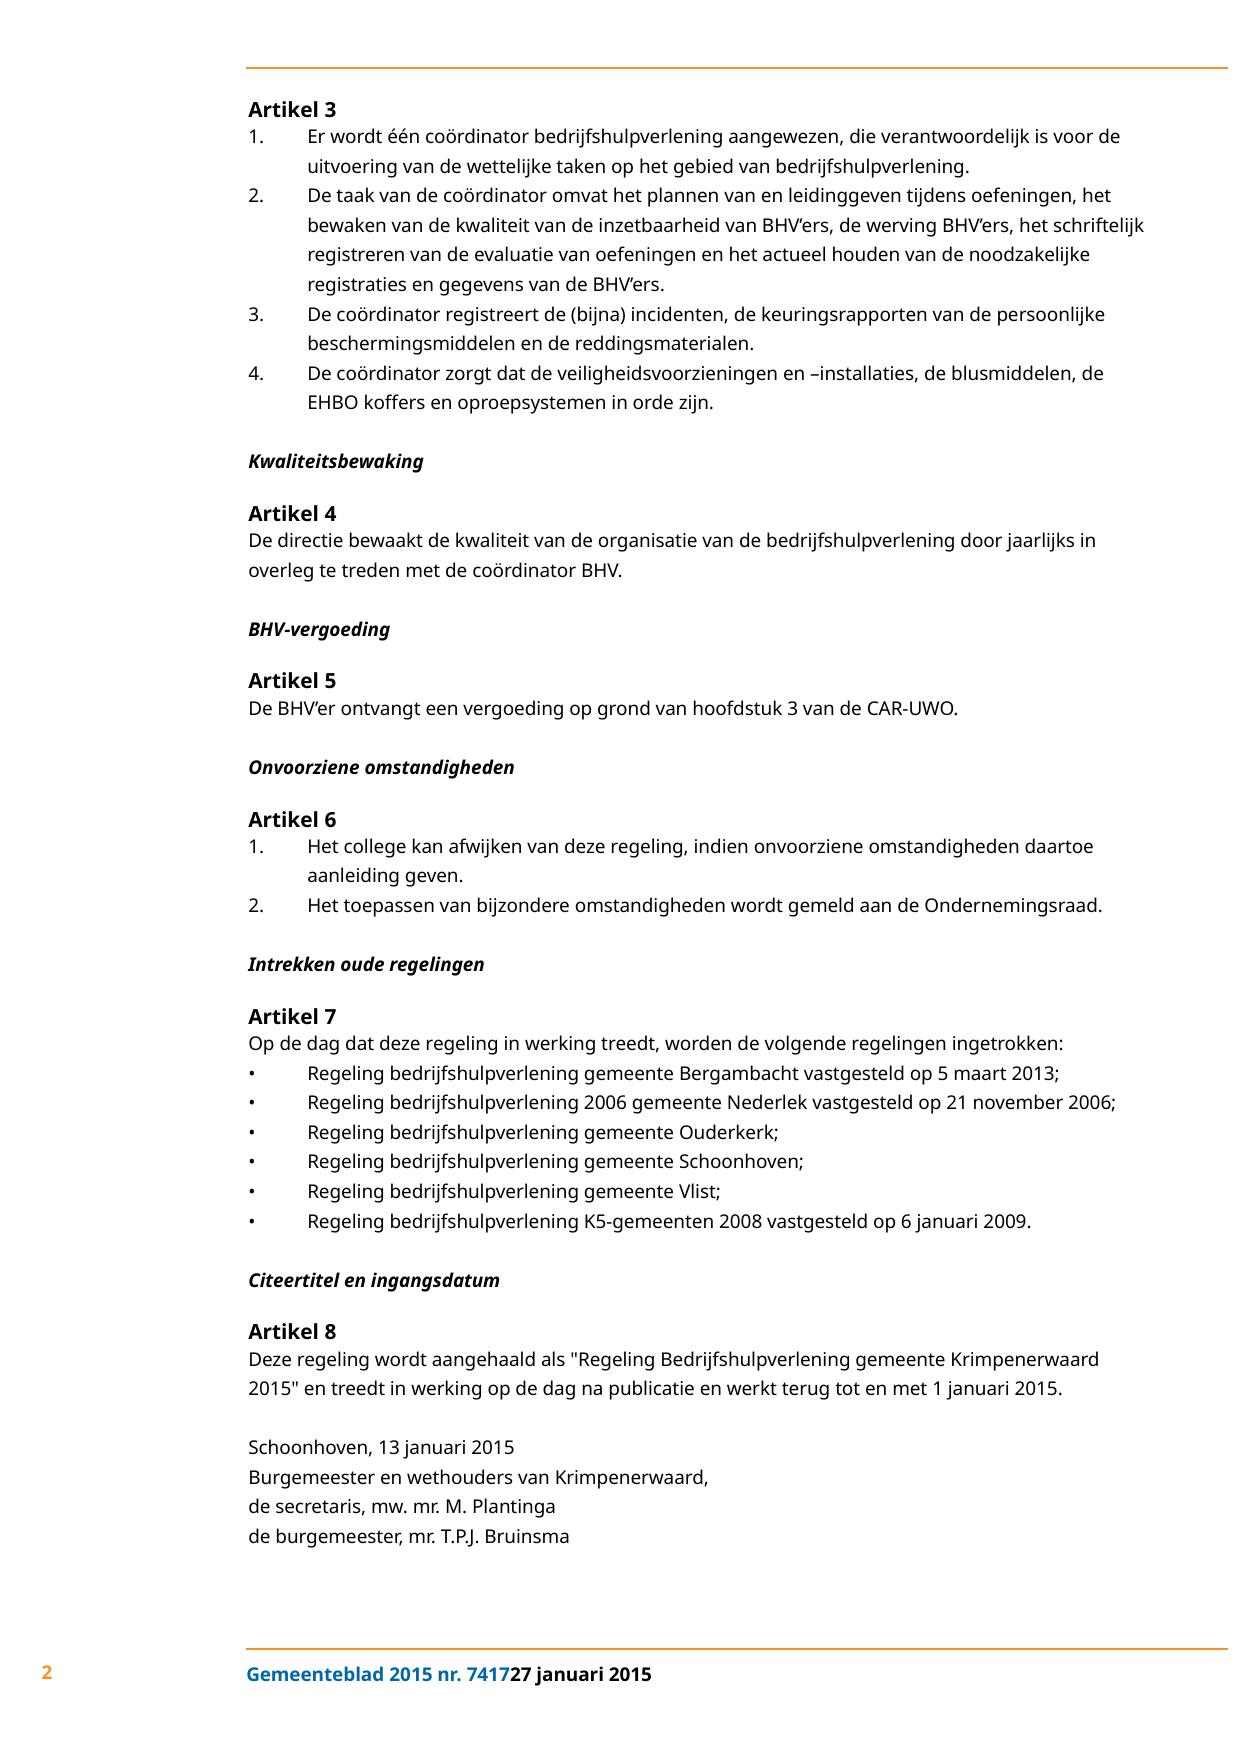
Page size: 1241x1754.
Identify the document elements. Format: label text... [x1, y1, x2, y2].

text Kwaliteitsbewaking [248, 449, 1152, 474]
text Intrekken oude regelingen [248, 951, 1152, 977]
list Het college kan afwijken van deze regeling, indien onvoorziene omstandigheden daartoe aanleiding geven. [248, 833, 1152, 888]
list Regeling bedrijfshulpverlening gemeente Ouderkerk; [248, 1119, 1152, 1145]
text De directie bewaakt de kwaliteit van de organisatie van de bedrijfshulpverlening door jaarlijks in overleg te treden met de coördinator BHV. [248, 527, 1152, 583]
text Artikel 5 [248, 667, 1152, 695]
list De coördinator registreert de (bijna) incidenten, de keuringsrapporten van de persoonlijke beschermingsmiddelen en de reddingsmaterialen. [248, 301, 1152, 356]
list Regeling bedrijfshulpverlening gemeente Bergambacht vastgesteld op 5 maart 2013; [248, 1060, 1152, 1086]
picture [41, 47, 231, 172]
text Citeertitel en ingangsdatum [248, 1267, 1152, 1293]
list Regeling bedrijfshulpverlening 2006 gemeente Nederlek vastgesteld op 21 november 2006; [248, 1089, 1152, 1115]
text Artikel 6 [248, 805, 1152, 833]
text BHV-vergoeding [248, 616, 1152, 642]
list Regeling bedrijfshulpverlening gemeente Vlist; [248, 1178, 1152, 1204]
text Artikel 7 [248, 1002, 1152, 1030]
list De coördinator zorgt dat de veiligheidsvoorzieningen en –installaties, de blusmiddelen, de EHBO koffers en oproepsystemen in orde zijn. [248, 360, 1152, 415]
text Artikel 4 [248, 499, 1152, 527]
list De taak van de coördinator omvat het plannen van en leidinggeven tijdens oefeningen, het bewaken van de kwaliteit van de inzetbaarheid van BHV’ers, de werving BHV’ers, het schriftelijk registreren van de evaluatie van oefeningen en het actueel houden van de noodzakelijke registraties en gegevens van de BHV’ers. [248, 182, 1152, 297]
text Schoonhoven, 13 januari 2015 [248, 1434, 1152, 1460]
list Regeling bedrijfshulpverlening gemeente Schoonhoven; [248, 1149, 1152, 1174]
list Het toepassen van bijzondere omstandigheden wordt gemeld aan de Ondernemingsraad. [248, 892, 1152, 918]
text Artikel 8 [248, 1317, 1152, 1346]
text Op de dag dat deze regeling in werking treedt, worden de volgende regelingen ingetrokken: [248, 1030, 1152, 1056]
list Regeling bedrijfshulpverlening K5-gemeenten 2008 vastgesteld op 6 januari 2009. [248, 1208, 1152, 1233]
text Deze regeling wordt aangehaald als "Regeling Bedrijfshulpverlening gemeente Krimpenerwaard 2015" en treedt in werking op de dag na publicatie en werkt terug tot en met 1 januari 2015. [248, 1346, 1152, 1401]
list Er wordt één coördinator bedrijfshulpverlening aangewezen, die verantwoordelijk is voor de uitvoering van de wettelijke taken op het gebied van bedrijfshulpverlening. [248, 123, 1152, 178]
text Burgemeester en wethouders van Krimpenerwaard, [248, 1464, 1152, 1490]
text De BHV’er ontvangt een vergoeding op grond van hoofdstuk 3 van de CAR-UWO. [248, 695, 1152, 721]
text Onvoorziene omstandigheden [248, 754, 1152, 780]
text de secretaris, mw. mr. M. Plantinga [248, 1494, 1152, 1519]
text Artikel 3 [248, 95, 1152, 123]
text de burgemeester, mr. T.P.J. Bruinsma [248, 1523, 1152, 1549]
